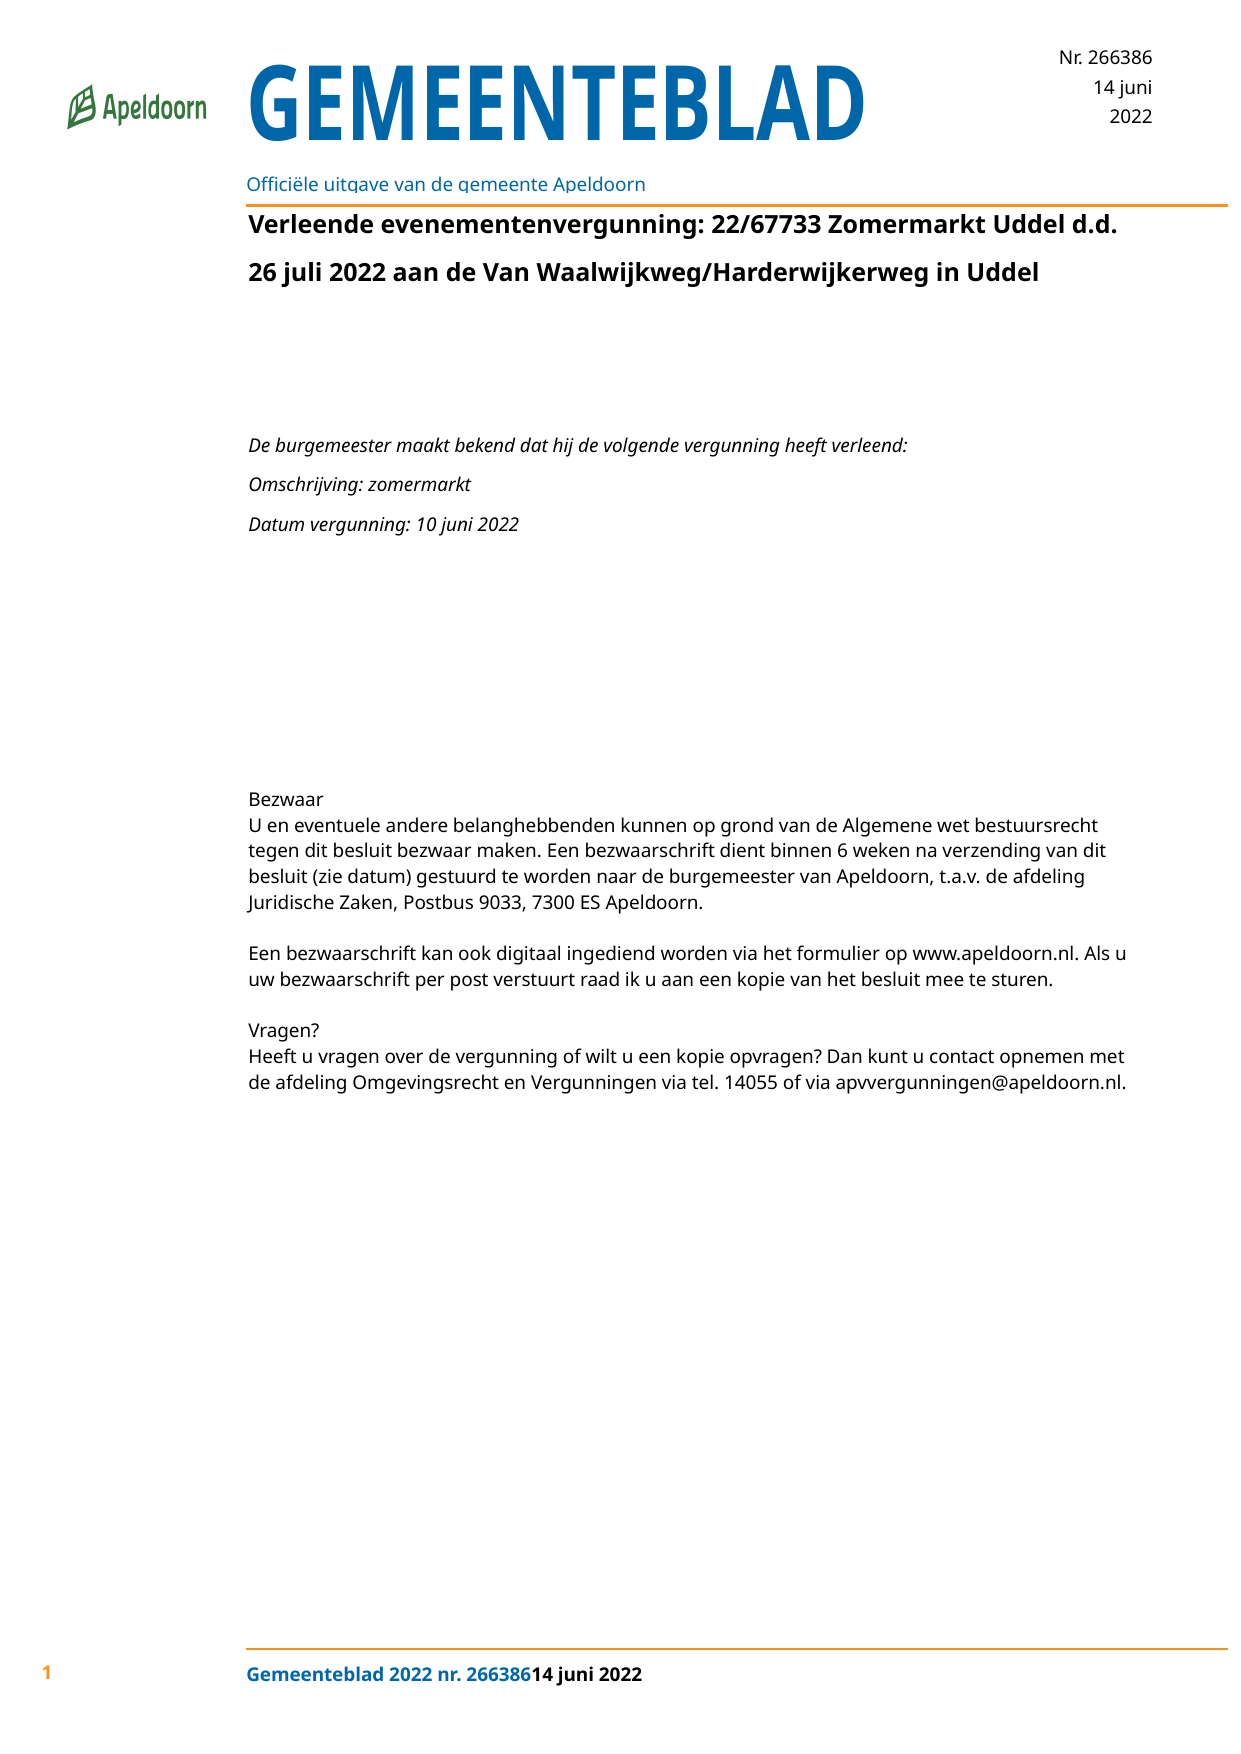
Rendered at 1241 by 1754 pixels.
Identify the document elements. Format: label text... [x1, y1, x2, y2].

text Bezwaar [248, 786, 1152, 812]
text Datum vergunning: 10 juni 2022 [248, 511, 1152, 537]
picture [41, 47, 231, 172]
text Heeft u vragen over de vergunning of wilt u een kopie opvragen? Dan kunt u contact opnemen met de afdeling Omgevingsrecht en Vergunningen via tel. 14055 of via apvvergunningen@apeldoorn.nl. [248, 1043, 1152, 1095]
text Vragen? [248, 1018, 1152, 1043]
text Omschrijving: zomermarkt [248, 472, 1152, 497]
text De burgemeester maakt bekend dat hij de volgende vergunning heeft verleend: [248, 432, 1152, 458]
text U en eventuele andere belanghebbenden kunnen op grond van de Algemene wet bestuursrecht tegen dit besluit bezwaar maken. Een bezwaarschrift dient binnen 6 weken na verzending van dit besluit (zie datum) gestuurd te worden naar de burgemeester van Apeldoorn, t.a.v. de afdeling Juridische Zaken, Postbus 9033, 7300 ES Apeldoorn. [248, 812, 1152, 915]
text Een bezwaarschrift kan ook digitaal ingediend worden via het formulier op www.apeldoorn.nl. Als u uw bezwaarschrift per post verstuurt raad ik u aan een kopie van het besluit mee te sturen. [248, 940, 1152, 992]
text Verleende evenementenvergunning: 22/67733 Zomermarkt Uddel d.d. 26 juli 2022 aan de Van Waalwijkweg/Harderwijkerweg in Uddel [248, 207, 1152, 288]
